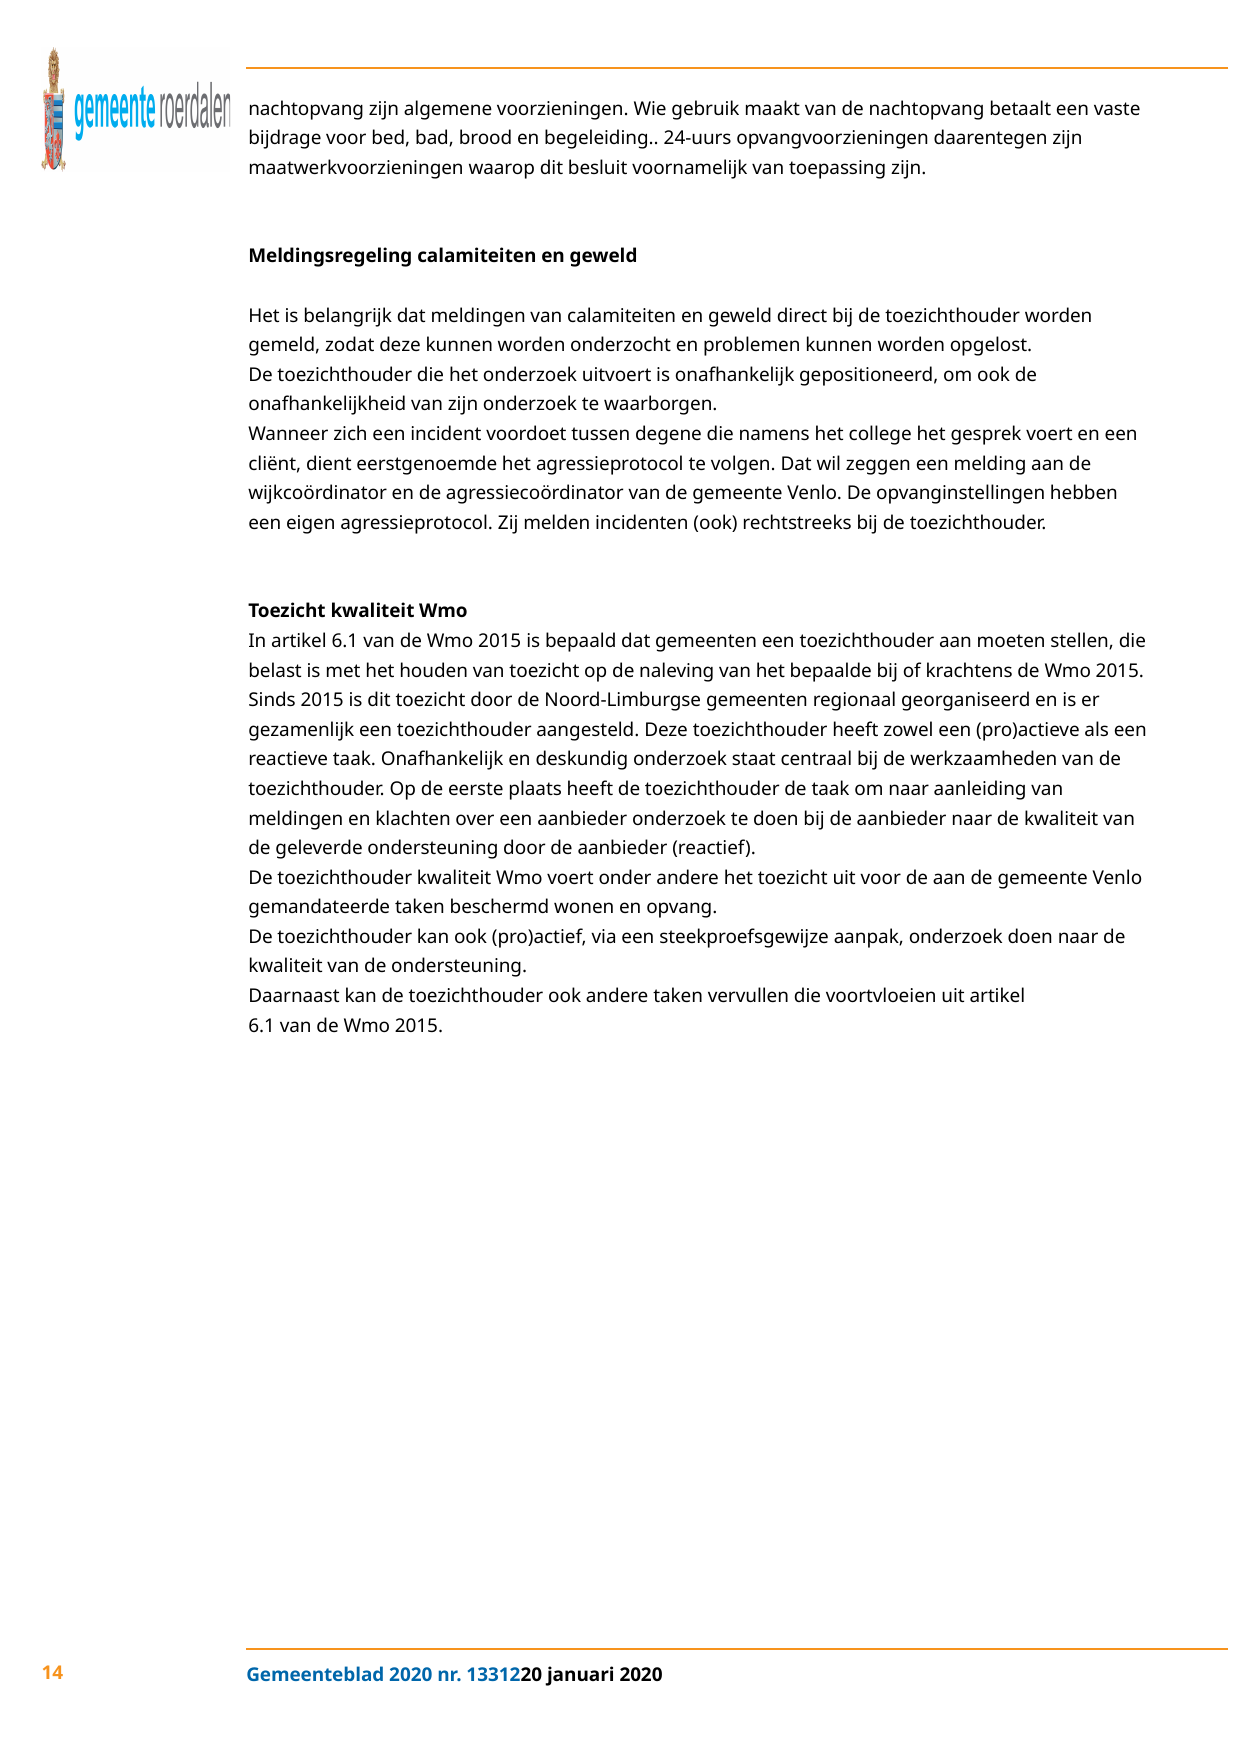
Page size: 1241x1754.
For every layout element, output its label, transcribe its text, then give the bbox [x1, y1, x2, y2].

text Wanneer zich een incident voordoet tussen degene die namens het college het gesprek voert en een cliënt, dient eerstgenoemde het agressieprotocol te volgen. Dat wil zeggen een melding aan de wijkcoördinator en de agressiecoördinator van de gemeente Venlo. De opvanginstellingen hebben een eigen agressieprotocol. Zij melden incidenten (ook) rechtstreeks bij de toezichthouder. [248, 420, 1152, 535]
text De toezichthouder kwaliteit Wmo voert onder andere het toezicht uit voor de aan de gemeente Venlo gemandateerde taken beschermd wonen en opvang. [248, 864, 1152, 919]
text Daarnaast kan de toezichthouder ook andere taken vervullen die voortvloeien uit artikel [248, 982, 1152, 1008]
text nachtopvang zijn algemene voorzieningen. Wie gebruik maakt van de nachtopvang betaalt een vaste bijdrage voor bed, bad, brood en begeleiding.. 24-uurs opvangvoorzieningen daarentegen zijn maatwerkvoorzieningen waarop dit besluit voornamelijk van toepassing zijn. [248, 95, 1152, 180]
text De toezichthouder die het onderzoek uitvoert is onafhankelijk gepositioneerd, om ook de onafhankelijkheid van zijn onderzoek te waarborgen. [248, 361, 1152, 416]
text Meldingsregeling calamiteiten en geweld [248, 243, 1152, 268]
text Toezicht kwaliteit Wmo [248, 598, 1152, 623]
text Het is belangrijk dat meldingen van calamiteiten en geweld direct bij de toezichthouder worden gemeld, zodat deze kunnen worden onderzocht en problemen kunnen worden opgelost. [248, 302, 1152, 357]
text In artikel 6.1 van de Wmo 2015 is bepaald dat gemeenten een toezichthouder aan moeten stellen, die belast is met het houden van toezicht op de naleving van het bepaalde bij of krachtens de Wmo 2015. [248, 627, 1152, 683]
text Sinds 2015 is dit toezicht door de Noord-Limburgse gemeenten regionaal georganiseerd en is er gezamenlijk een toezichthouder aangesteld. Deze toezichthouder heeft zowel een (pro)actieve als een reactieve taak. Onafhankelijk en deskundig onderzoek staat centraal bij de werkzaamheden van de toezichthouder. Op de eerste plaats heeft de toezichthouder de taak om naar aanleiding van meldingen en klachten over een aanbieder onderzoek te doen bij de aanbieder naar de kwaliteit van de geleverde ondersteuning door de aanbieder (reactief). [248, 686, 1152, 860]
text De toezichthouder kan ook (pro)actief, via een steekproefsgewijze aanpak, onderzoek doen naar de kwaliteit van de ondersteuning. [248, 923, 1152, 978]
text 6.1 van de Wmo 2015. [248, 1012, 1152, 1038]
picture [41, 47, 231, 172]
